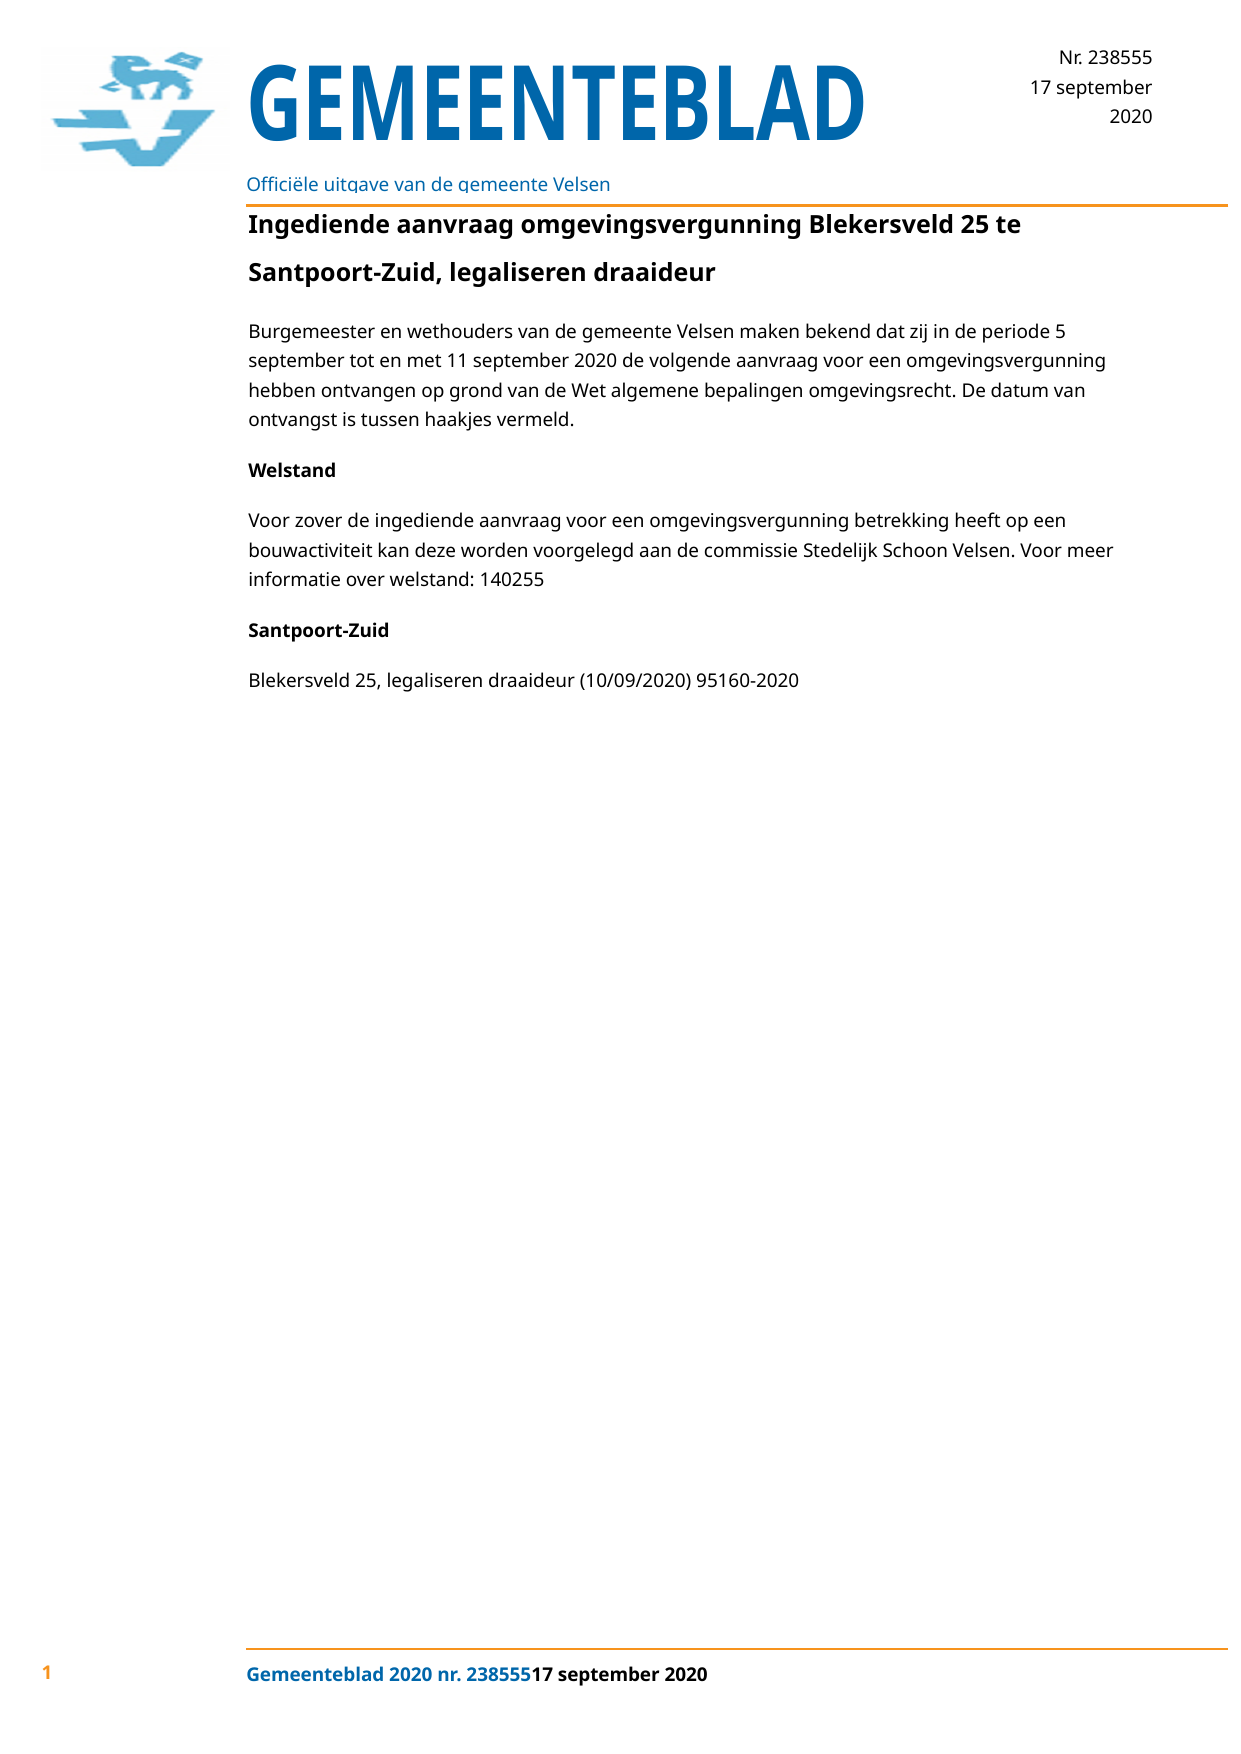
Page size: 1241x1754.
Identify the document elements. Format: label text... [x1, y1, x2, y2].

text Burgemeester en wethouders van de gemeente Velsen maken bekend dat zij in de periode 5 september tot en met 11 september 2020 de volgende aanvraag voor een omgevingsvergunning hebben ontvangen op grond van de Wet algemene bepalingen omgevingsrecht. De datum van ontvangst is tussen haakjes vermeld. [248, 318, 1152, 432]
text Welstand [248, 457, 1152, 483]
text Voor zover de ingediende aanvraag voor een omgevingsvergunning betrekking heeft op een bouwactiviteit kan deze worden voorgelegd aan de commissie Stedelijk Schoon Velsen. Voor meer informatie over welstand: 140255 [248, 507, 1152, 592]
picture [41, 47, 231, 172]
text Ingediende aanvraag omgevingsvergunning Blekersveld 25 te Santpoort-Zuid, legaliseren draaideur [248, 207, 1152, 288]
text Blekersveld 25, legaliseren draaideur (10/09/2020) 95160-2020 [248, 667, 1152, 693]
text Santpoort-Zuid [248, 617, 1152, 643]
